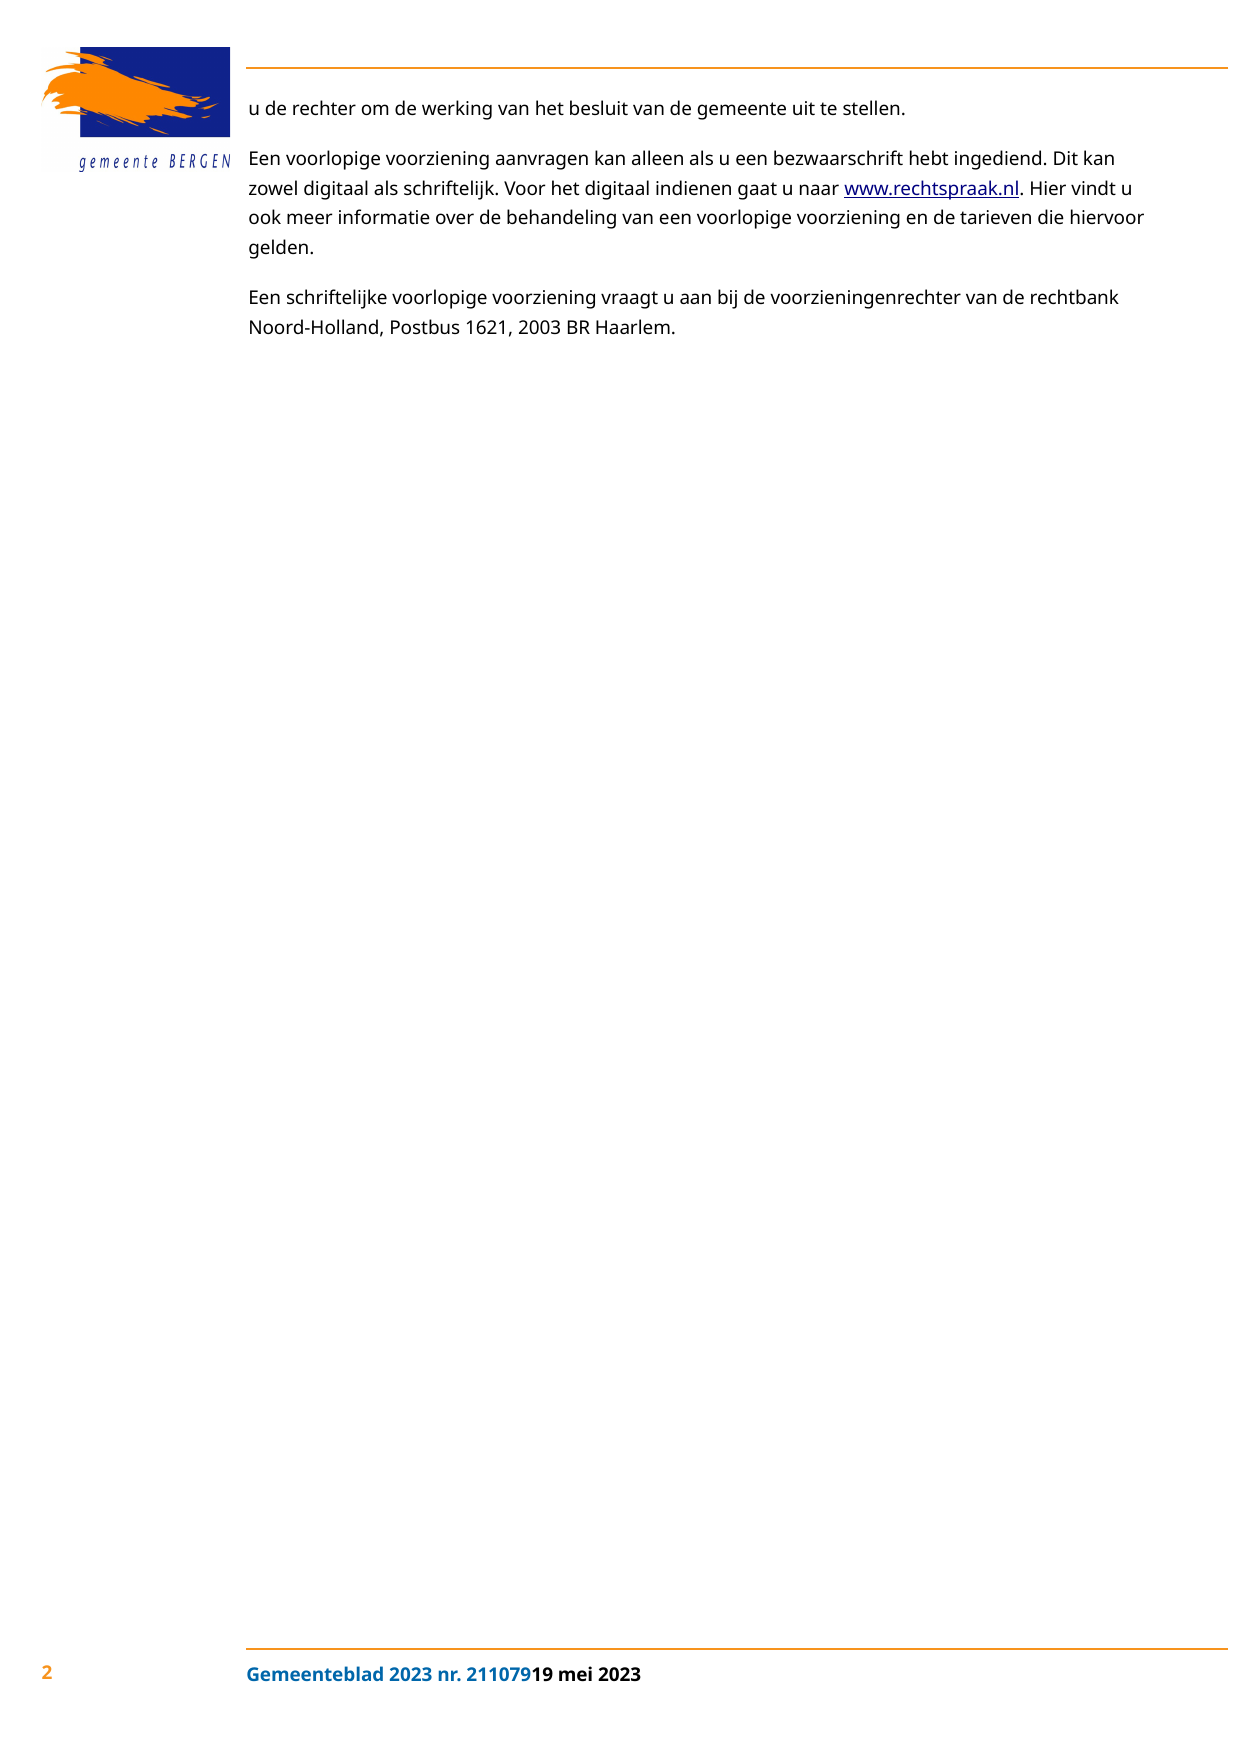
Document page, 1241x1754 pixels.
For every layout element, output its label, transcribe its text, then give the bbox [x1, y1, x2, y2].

picture [41, 47, 231, 172]
text Een voorlopige voorziening aanvragen kan alleen als u een bezwaarschrift hebt ingediend. Dit kan zowel digitaal als schriftelijk. Voor het digitaal indienen gaat u naar www.rechtspraak.nl. Hier vindt u ook meer informatie over de behandeling van een voorlopige voorziening en de tarieven die hiervoor gelden. [248, 145, 1152, 260]
text Een schriftelijke voorlopige voorziening vraagt u aan bij de voorzieningenrechter van de rechtbank Noord-Holland, Postbus 1621, 2003 BR Haarlem. [248, 284, 1152, 340]
text u de rechter om de werking van het besluit van de gemeente uit te stellen. [248, 95, 1152, 121]
